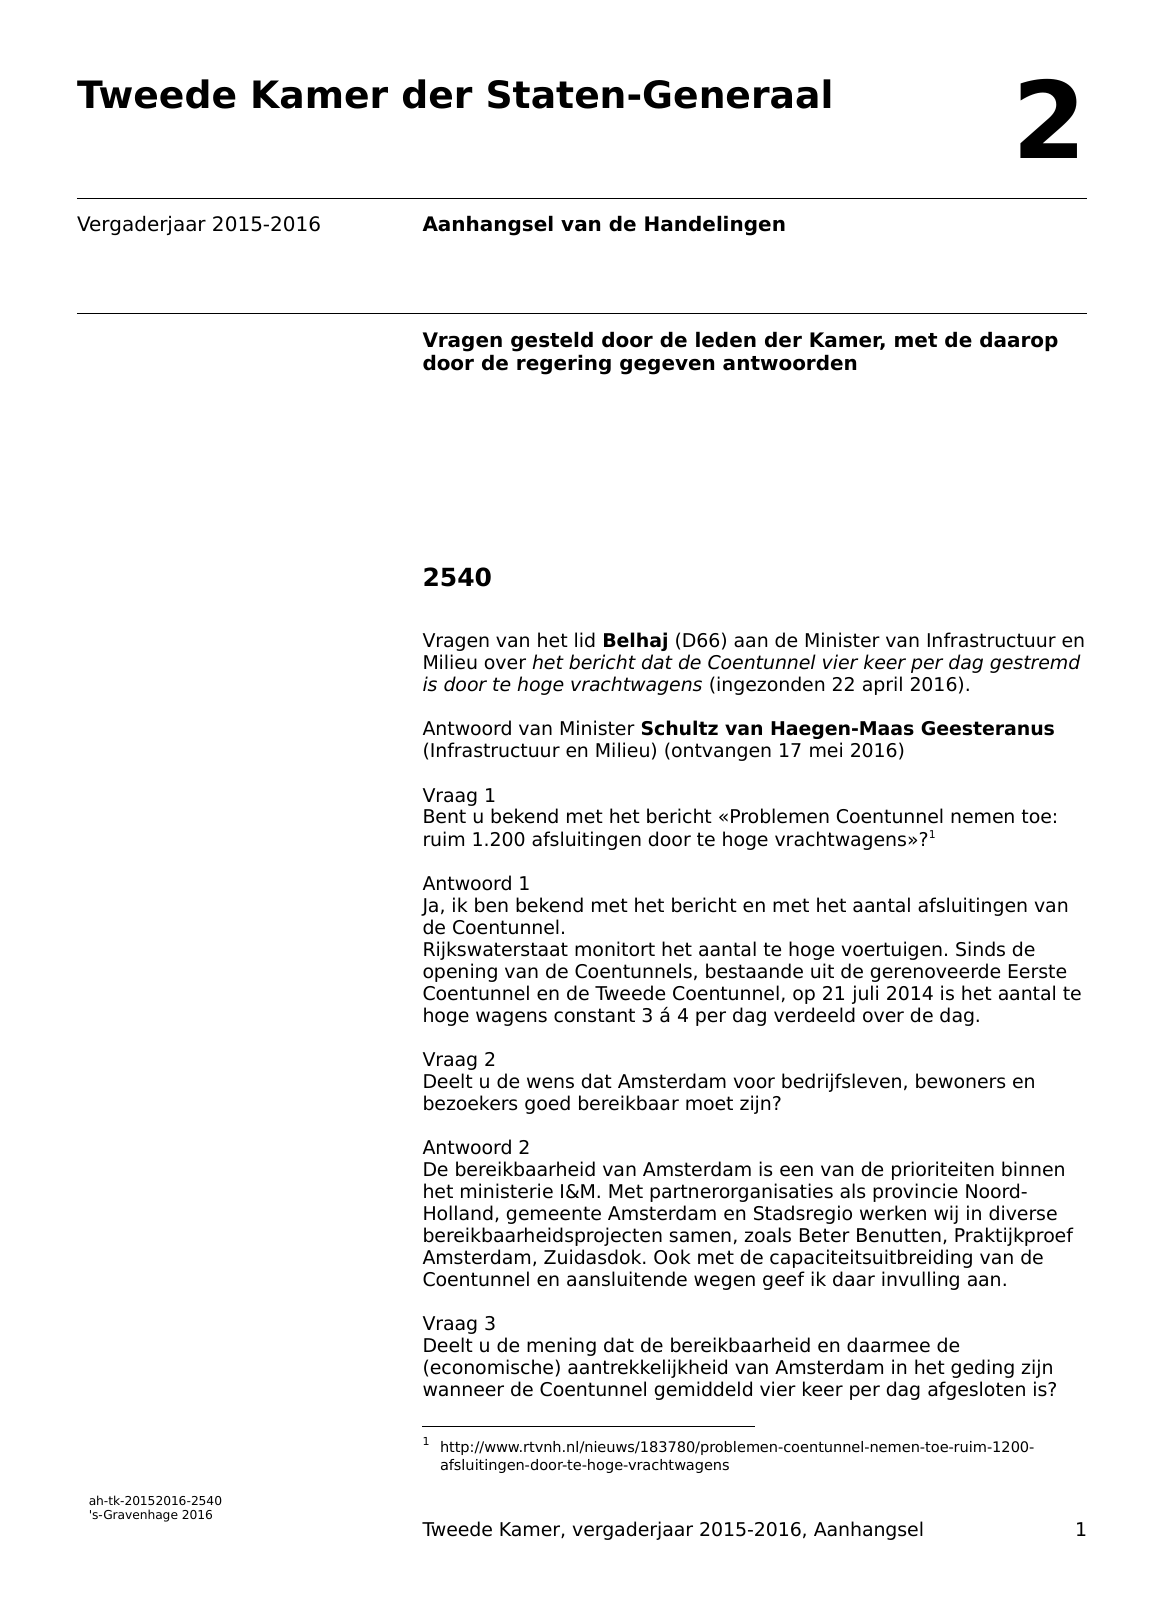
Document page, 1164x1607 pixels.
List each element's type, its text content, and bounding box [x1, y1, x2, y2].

text Antwoord 2 [422, 1137, 1087, 1159]
text http://www.rtvnh.nl/nieuws/183780/problemen-coentunnel-nemen-toe-ruim-1200-afsluitingen-door-te-hoge-vrachtwagens [422, 1435, 1087, 1474]
text ah-tk-20152016-2540 [88, 1494, 323, 1508]
table_header Tweede Kamer der Staten-Generaal [77, 59, 886, 198]
table_header 2 [886, 59, 1087, 198]
text Antwoord van Minister Schultz van Haegen-Maas Geesteranus (Infrastructuur en Milieu) (ontvangen 17 mei 2016) [422, 718, 1087, 762]
table_cell Vragen gesteld door de leden der Kamer, met de daarop door de regering gegeven antwoorden [422, 314, 1087, 375]
text Vraag 3 [422, 1313, 1087, 1335]
text Rijkswaterstaat monitort het aantal te hoge voertuigen. Sinds de opening van de Coentunnels, bestaande uit de gerenoveerde Eerste Coentunnel en de Tweede Coentunnel, op 21 juli 2014 is het aantal te hoge wagens constant 3 á 4 per dag verdeeld over de dag. [422, 938, 1087, 1026]
text De bereikbaarheid van Amsterdam is een van de prioriteiten binnen het ministerie I&M. Met partnerorganisaties als provincie Noord-Holland, gemeente Amsterdam en Stadsregio werken wij in diverse bereikbaarheidsprojecten samen, zoals Beter Benutten, Praktijkproef Amsterdam, Zuidasdok. Ook met de capaciteitsuitbreiding van de Coentunnel en aansluitende wegen geef ik daar invulling aan. [422, 1159, 1087, 1291]
table_cell Vergaderjaar 2015-2016 [77, 199, 422, 313]
text Vragen van het lid Belhaj (D66) aan de Minister van Infrastructuur en Milieu over het bericht dat de Coentunnel vier keer per dag gestremd is door te hoge vrachtwagens (ingezonden 22 april 2016). [422, 630, 1087, 696]
table_cell Aanhangsel van de Handelingen [422, 199, 1087, 313]
text 's-Gravenhage 2016 [88, 1508, 323, 1522]
table_cell [77, 314, 422, 375]
text Bent u bekend met het bericht «Problemen Coentunnel nemen toe: ruim 1.200 afsluitingen door te hoge vrachtwagens»? [422, 806, 1087, 850]
text Vraag 1 [422, 784, 1087, 806]
text Deelt u de mening dat de bereikbaarheid en daarmee de (economische) aantrekkelijkheid van Amsterdam in het geding zijn wanneer de Coentunnel gemiddeld vier keer per dag afgesloten is? [422, 1335, 1087, 1401]
text Vraag 2 [422, 1049, 1087, 1071]
text Ja, ik ben bekend met het bericht en met het aantal afsluitingen van de Coentunnel. [422, 894, 1087, 938]
text Antwoord 1 [422, 873, 1087, 894]
text Deelt u de wens dat Amsterdam voor bedrijfsleven, bewoners en bezoekers goed bereikbaar moet zijn? [422, 1071, 1087, 1114]
text 2540 [422, 563, 1087, 592]
